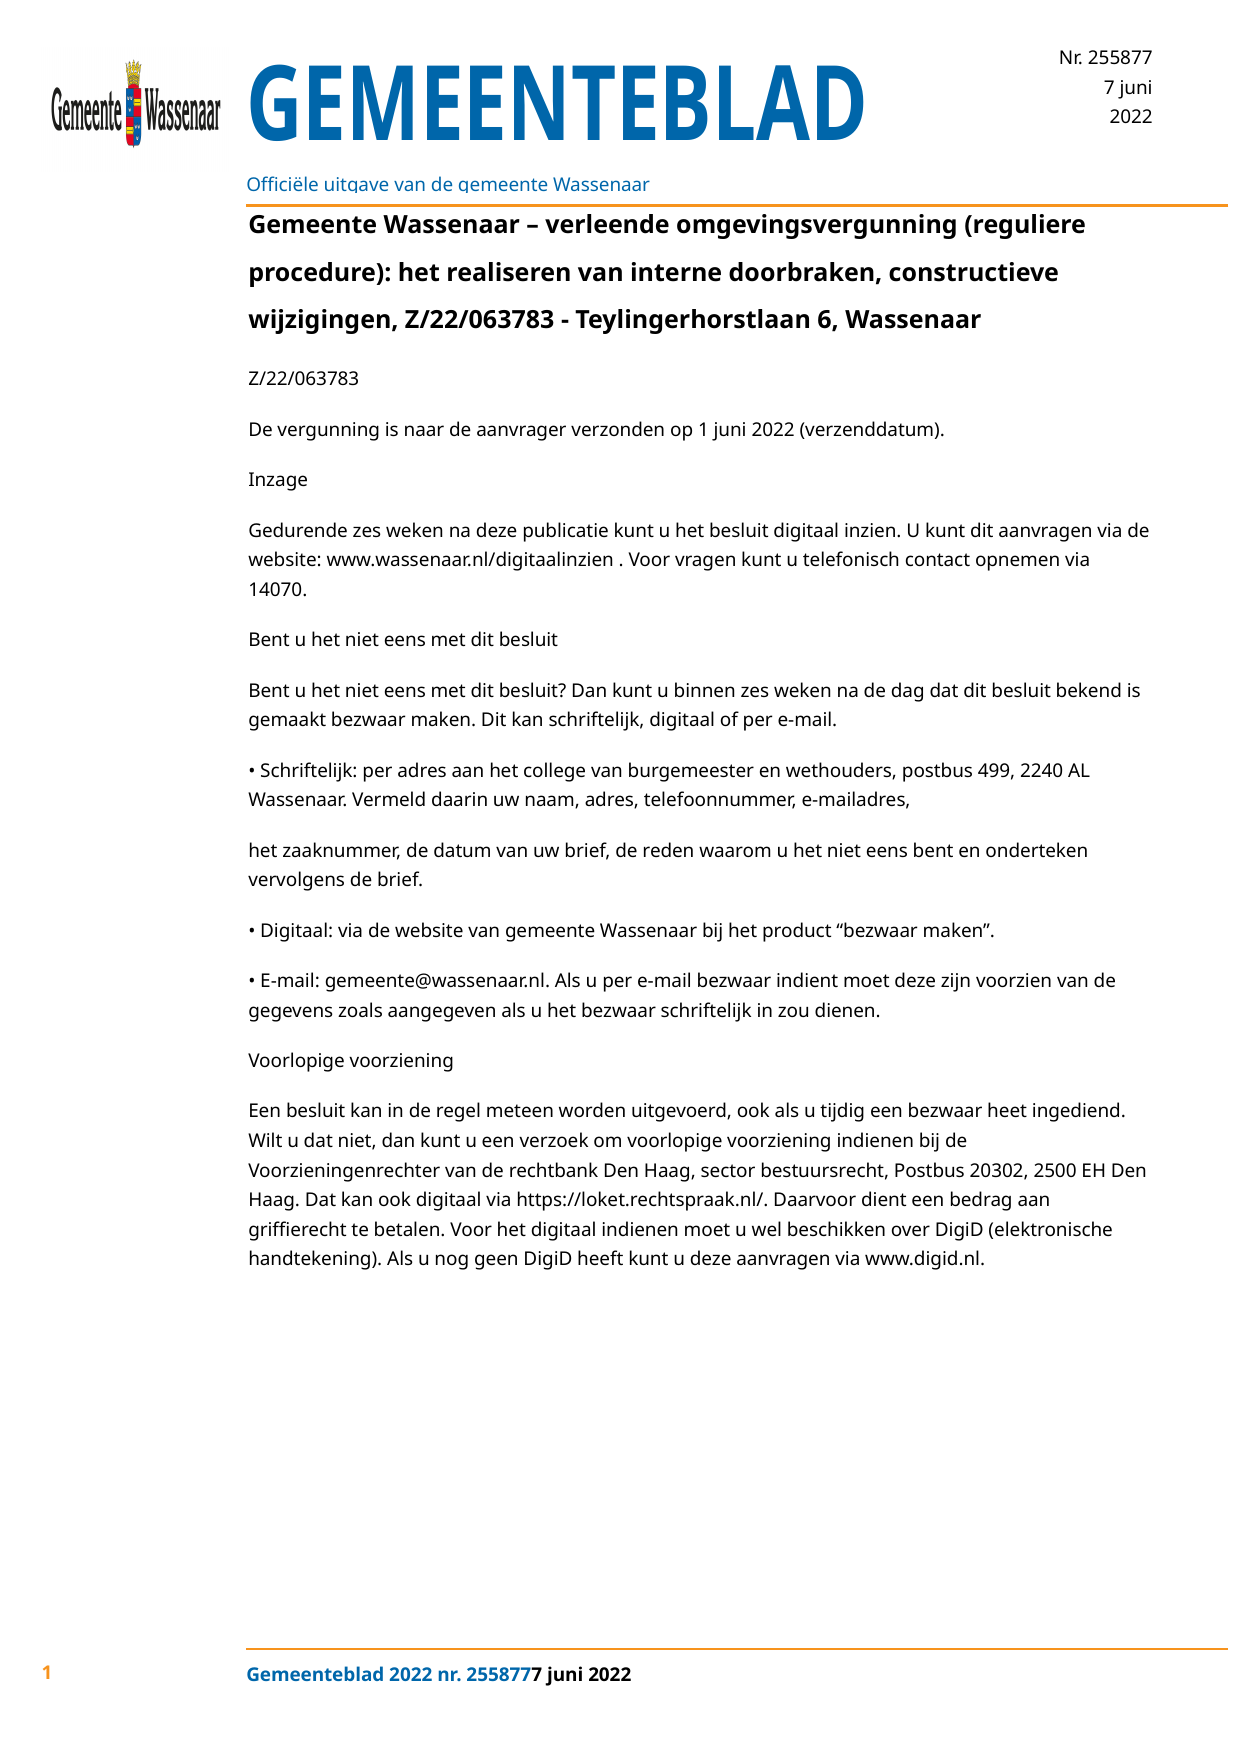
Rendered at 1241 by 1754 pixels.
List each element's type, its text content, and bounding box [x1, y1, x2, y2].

text Bent u het niet eens met dit besluit? Dan kunt u binnen zes weken na de dag dat dit besluit bekend is gemaakt bezwaar maken. Dit kan schriftelijk, digitaal of per e-mail. [248, 677, 1152, 732]
text Z/22/063783 [248, 366, 1152, 391]
text Gemeente Wassenaar – verleende omgevingsvergunning (reguliere procedure): het realiseren van interne doorbraken, constructieve wijzigingen, Z/22/063783 - Teylingerhorstlaan 6, Wassenaar [248, 207, 1152, 336]
text Inzage [248, 466, 1152, 492]
text De vergunning is naar de aanvrager verzonden op 1 juni 2022 (verzenddatum). [248, 416, 1152, 442]
text Bent u het niet eens met dit besluit [248, 626, 1152, 652]
text Gedurende zes weken na deze publicatie kunt u het besluit digitaal inzien. U kunt dit aanvragen via de website: www.wassenaar.nl/digitaalinzien . Voor vragen kunt u telefonisch contact opnemen via 14070. [248, 517, 1152, 602]
text • Schriftelijk: per adres aan het college van burgemeester en wethouders, postbus 499, 2240 AL Wassenaar. Vermeld daarin uw naam, adres, telefoonnummer, e-mailadres, [248, 757, 1152, 812]
text • Digitaal: via de website van gemeente Wassenaar bij het product “bezwaar maken”. [248, 917, 1152, 942]
text Een besluit kan in de regel meteen worden uitgevoerd, ook als u tijdig een bezwaar heet ingediend. Wilt u dat niet, dan kunt u een verzoek om voorlopige voorziening indienen bij de Voorzieningenrechter van de rechtbank Den Haag, sector bestuursrecht, Postbus 20302, 2500 EH Den Haag. Dat kan ook digitaal via https://loket.rechtspraak.nl/. Daarvoor dient een bedrag aan griffierecht te betalen. Voor het digitaal indienen moet u wel beschikken over DigiD (elektronische handtekening). Als u nog geen DigiD heeft kunt u deze aanvragen via www.digid.nl. [248, 1098, 1152, 1271]
text het zaaknummer, de datum van uw brief, de reden waarom u het niet eens bent en onderteken vervolgens de brief. [248, 837, 1152, 892]
picture [41, 47, 231, 172]
text • E-mail: gemeente@wassenaar.nl. Als u per e-mail bezwaar indient moet deze zijn voorzien van de gegevens zoals aangegeven als u het bezwaar schriftelijk in zou dienen. [248, 967, 1152, 1022]
text Voorlopige voorziening [248, 1047, 1152, 1073]
